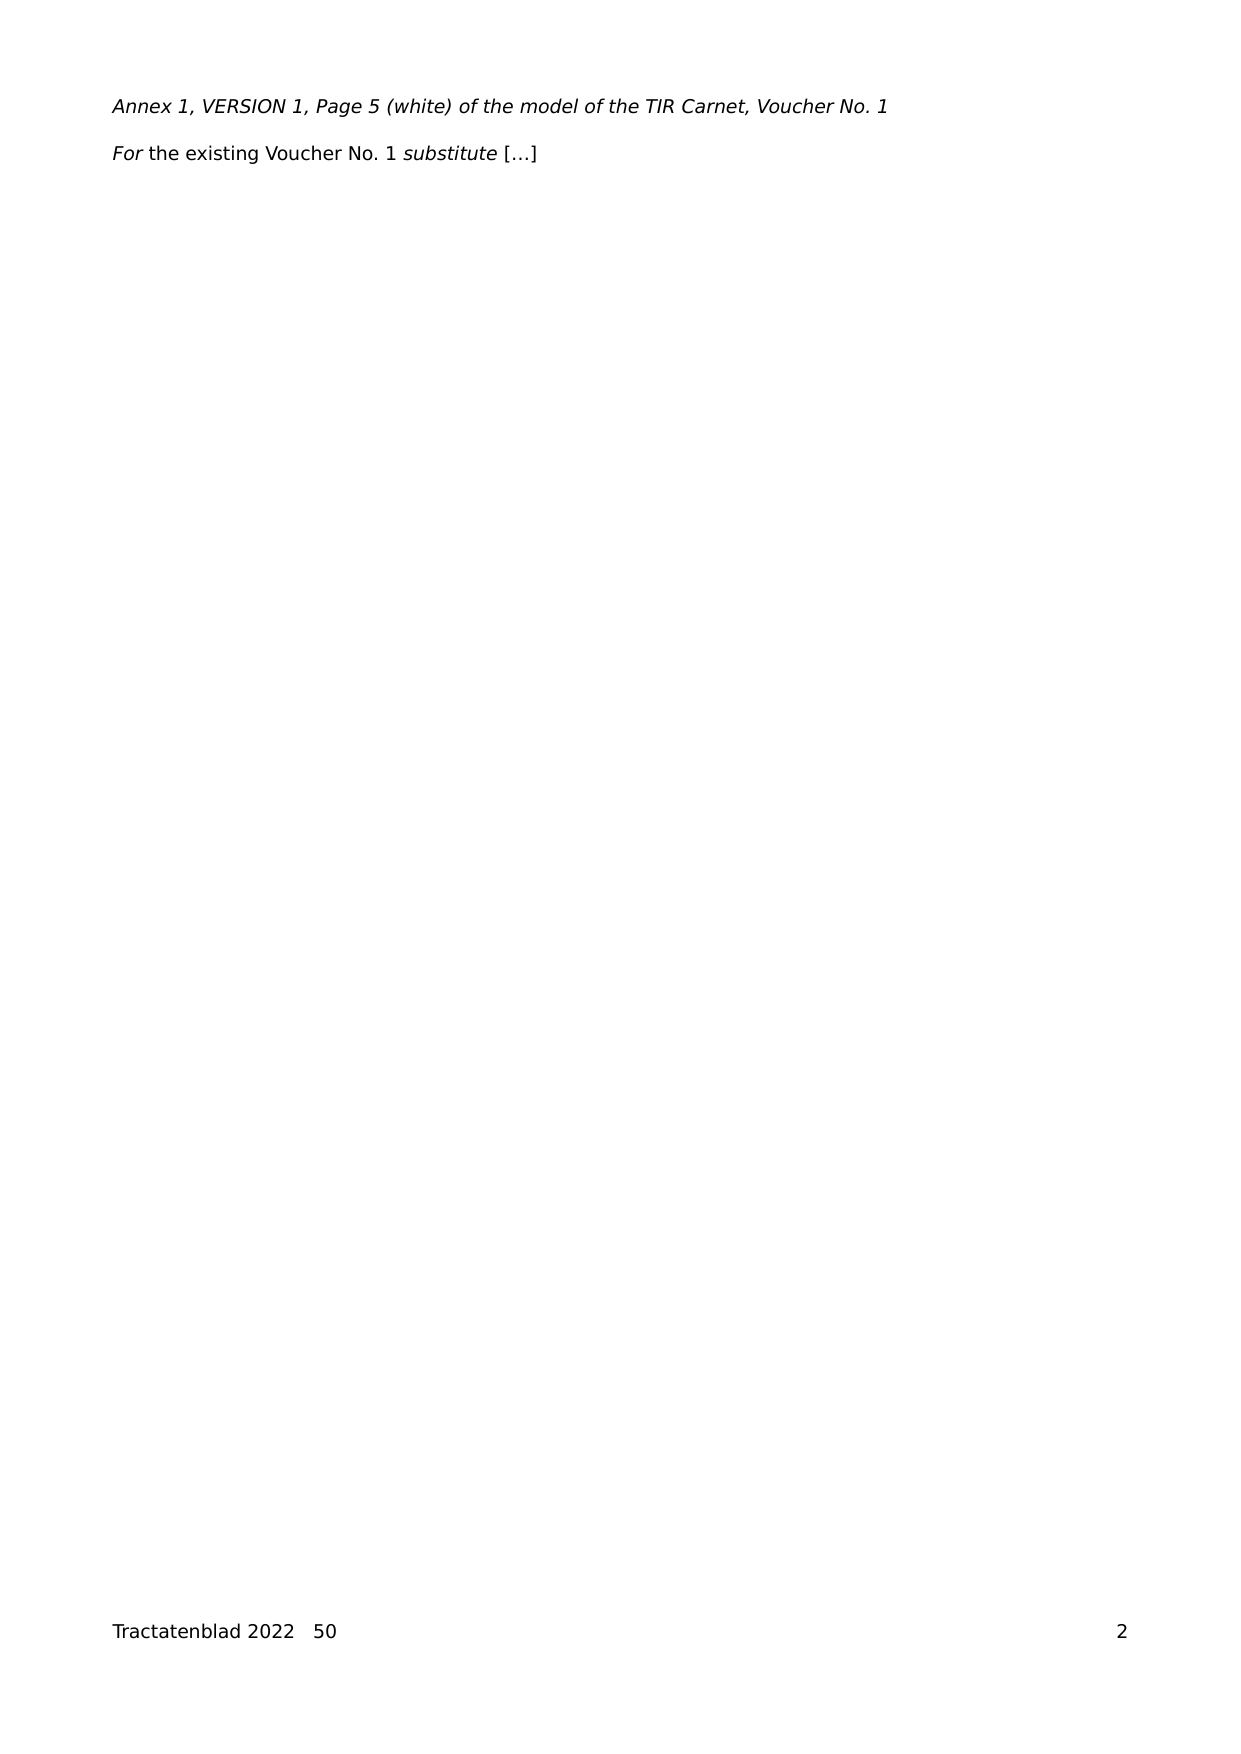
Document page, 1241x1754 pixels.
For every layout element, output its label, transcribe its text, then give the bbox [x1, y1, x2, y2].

subtitle Annex 1, VERSION 1, Page 5 (white) of the model of the TIR Carnet, Voucher No. 1 [112, 96, 1128, 118]
text For the existing Voucher No. 1 substitute […] [112, 143, 1128, 165]
